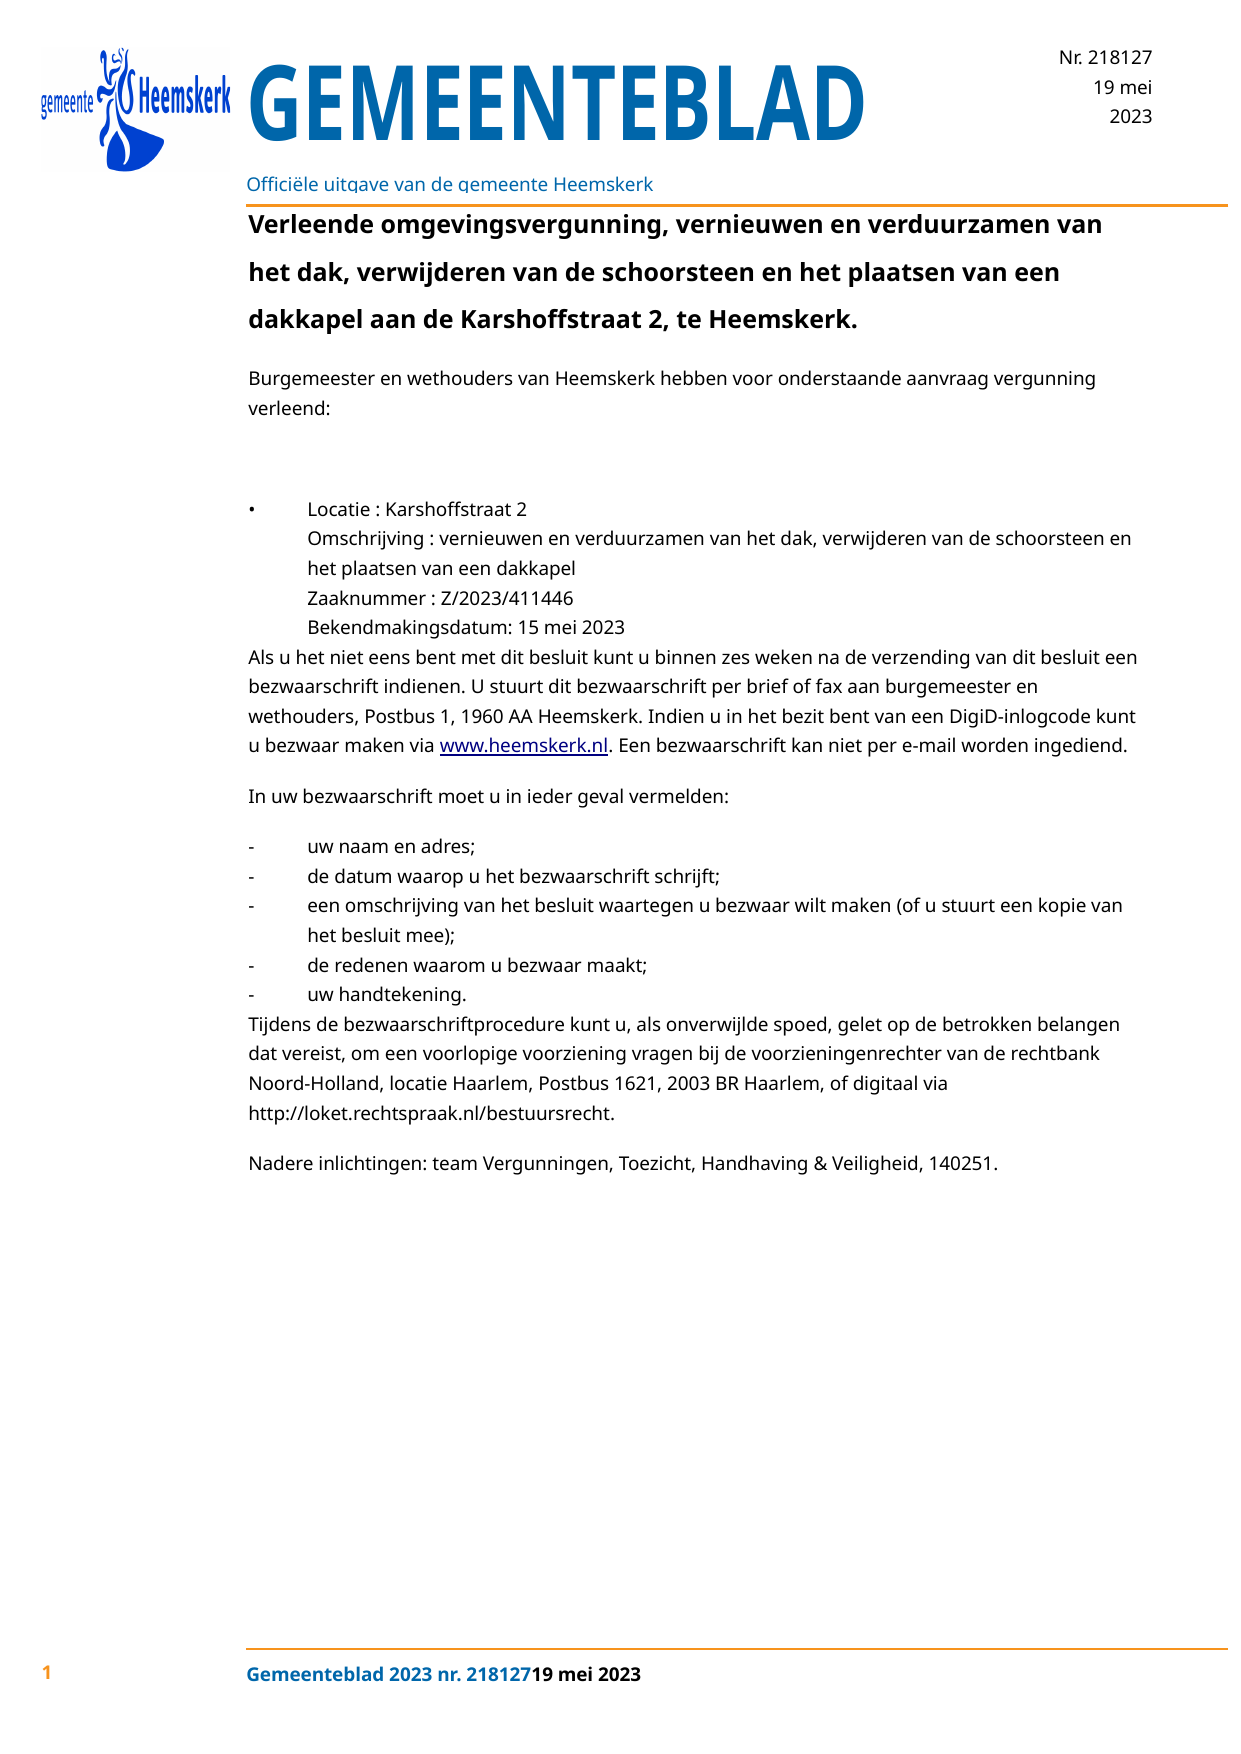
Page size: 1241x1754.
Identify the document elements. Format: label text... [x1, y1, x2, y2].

list de datum waarop u het bezwaarschrift schrijft; [248, 863, 1152, 889]
list uw handtekening. [248, 981, 1152, 1007]
list Bekendmakingsdatum: 15 mei 2023 [248, 614, 1152, 640]
list Zaaknummer : Z/2023/411446 [248, 585, 1152, 610]
text Als u het niet eens bent met dit besluit kunt u binnen zes weken na de verzending van dit besluit een bezwaarschrift indienen. U stuurt dit bezwaarschrift per brief of fax aan burgemeester en wethouders, Postbus 1, 1960 AA Heemskerk. Indien u in het bezit bent van een DigiD-inlogcode kunt u bezwaar maken via www.heemskerk.nl. Een bezwaarschrift kan niet per e-mail worden ingediend. [248, 644, 1152, 758]
text In uw bezwaarschrift moet u in ieder geval vermelden: [248, 783, 1152, 809]
list een omschrijving van het besluit waartegen u bezwaar wilt maken (of u stuurt een kopie van het besluit mee); [248, 893, 1152, 948]
list de redenen waarom u bezwaar maakt; [248, 952, 1152, 977]
list Locatie : Karshoffstraat 2 [248, 496, 1152, 522]
text Verleende omgevingsvergunning, vernieuwen en verduurzamen van het dak, verwijderen van de schoorsteen en het plaatsen van een dakkapel aan de Karshoffstraat 2, te Heemskerk. [248, 207, 1152, 336]
text Burgemeester en wethouders van Heemskerk hebben voor onderstaande aanvraag vergunning verleend: [248, 366, 1152, 421]
text Nadere inlichtingen: team Vergunningen, Toezicht, Handhaving & Veiligheid, 140251. [248, 1150, 1152, 1176]
list Omschrijving : vernieuwen en verduurzamen van het dak, verwijderen van de schoorsteen en het plaatsen van een dakkapel [248, 526, 1152, 581]
list uw naam en adres; [248, 833, 1152, 859]
picture [41, 47, 231, 172]
text Tijdens de bezwaarschriftprocedure kunt u, als onverwijlde spoed, gelet op de betrokken belangen dat vereist, om een voorlopige voorziening vragen bij de voorzieningenrechter van de rechtbank Noord-Holland, locatie Haarlem, Postbus 1621, 2003 BR Haarlem, of digitaal via http://loket.rechtspraak.nl/bestuursrecht. [248, 1011, 1152, 1125]
